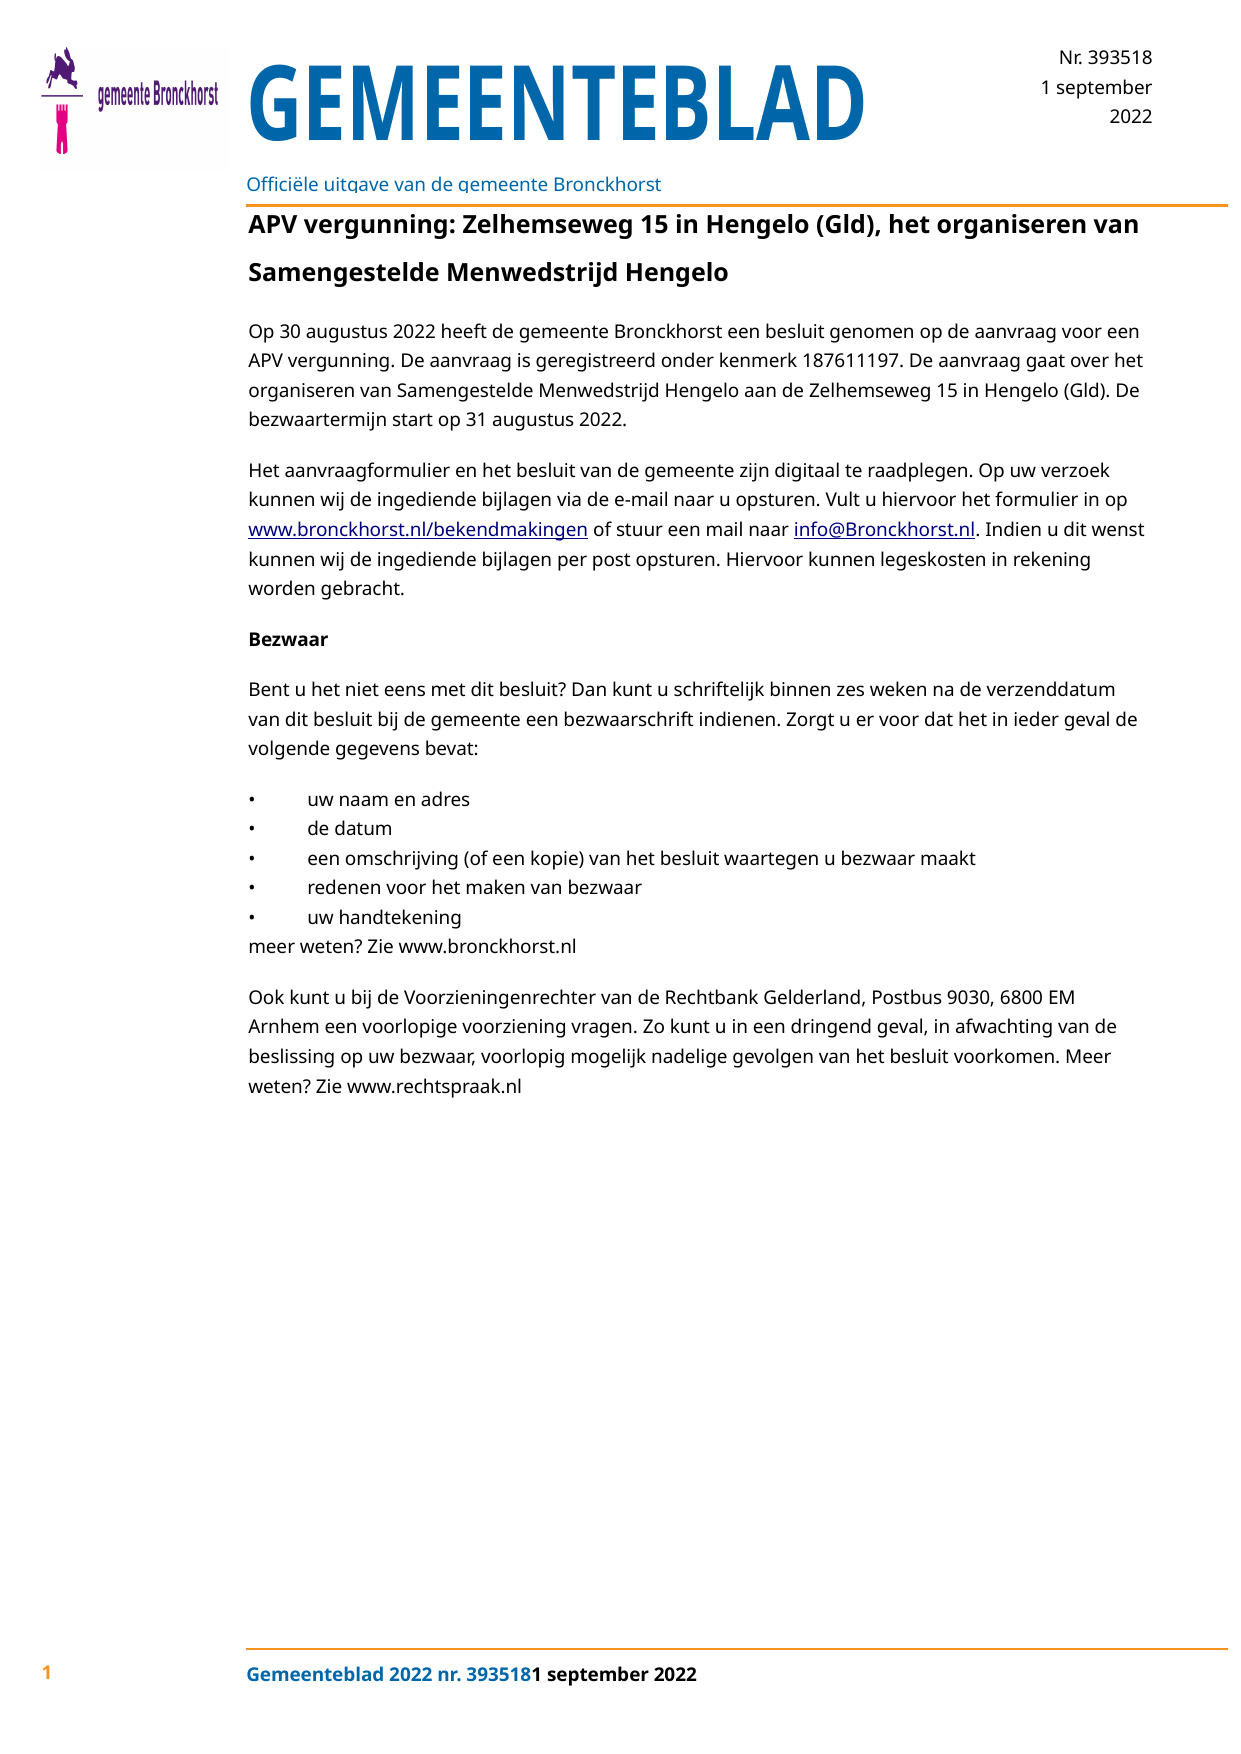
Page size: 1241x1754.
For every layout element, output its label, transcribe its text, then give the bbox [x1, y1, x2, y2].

list uw handtekening [248, 904, 1152, 930]
text APV vergunning: Zelhemseweg 15 in Hengelo (Gld), het organiseren van Samengestelde Menwedstrijd Hengelo [248, 207, 1152, 288]
text Ook kunt u bij de Voorzieningenrechter van de Rechtbank Gelderland, Postbus 9030, 6800 EM Arnhem een voorlopige voorziening vragen. Zo kunt u in een dringend geval, in afwachting van de beslissing op uw bezwaar, voorlopig mogelijk nadelige gevolgen van het besluit voorkomen. Meer weten? Zie www.rechtspraak.nl [248, 984, 1152, 1099]
text meer weten? Zie www.bronckhorst.nl [248, 934, 1152, 959]
list een omschrijving (of een kopie) van het besluit waartegen u bezwaar maakt [248, 845, 1152, 871]
list de datum [248, 815, 1152, 841]
text Bent u het niet eens met dit besluit? Dan kunt u schriftelijk binnen zes weken na de verzenddatum van dit besluit bij de gemeente een bezwaarschrift indienen. Zorgt u er voor dat het in ieder geval de volgende gegevens bevat: [248, 676, 1152, 761]
text Het aanvraagformulier en het besluit van de gemeente zijn digitaal te raadplegen. Op uw verzoek kunnen wij de ingediende bijlagen via de e-mail naar u opsturen. Vult u hiervoor het formulier in op www.bronckhorst.nl/bekendmakingen of stuur een mail naar info@Bronckhorst.nl. Indien u dit wenst kunnen wij de ingediende bijlagen per post opsturen. Hiervoor kunnen legeskosten in rekening worden gebracht. [248, 457, 1152, 601]
text Op 30 augustus 2022 heeft de gemeente Bronckhorst een besluit genomen op de aanvraag voor een APV vergunning. De aanvraag is geregistreerd onder kenmerk 187611197. De aanvraag gaat over het organiseren van Samengestelde Menwedstrijd Hengelo aan de Zelhemseweg 15 in Hengelo (Gld). De bezwaartermijn start op 31 augustus 2022. [248, 318, 1152, 432]
picture [41, 47, 231, 172]
list redenen voor het maken van bezwaar [248, 874, 1152, 900]
list uw naam en adres [248, 786, 1152, 812]
text Bezwaar [248, 626, 1152, 652]
